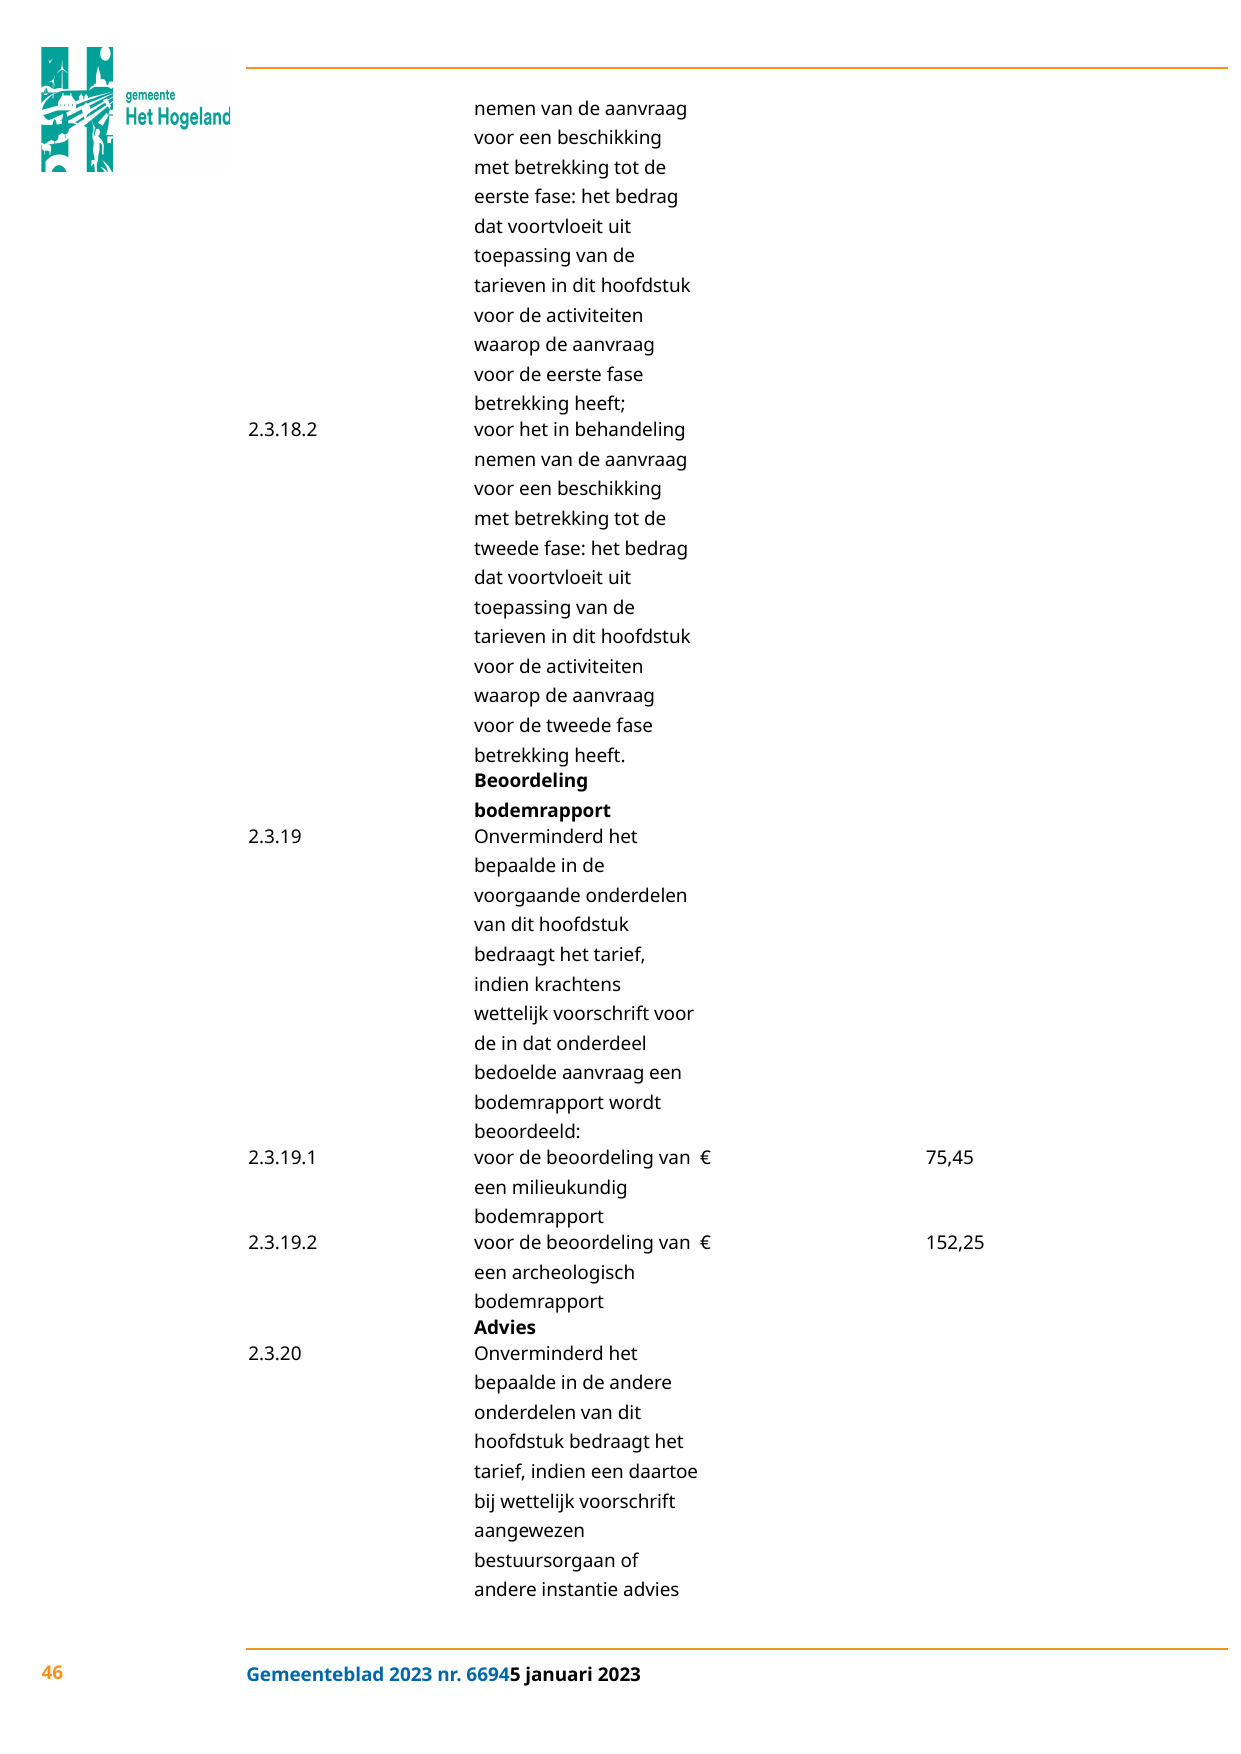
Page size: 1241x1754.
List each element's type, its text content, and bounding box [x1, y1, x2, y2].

table_cell [248, 95, 474, 416]
table_cell 2.3.19.2 [248, 1229, 474, 1314]
picture [41, 47, 231, 172]
table_cell Advies [474, 1314, 700, 1340]
table_cell 2.3.19.1 [248, 1144, 474, 1229]
table_cell [248, 1314, 474, 1340]
table_cell Onverminderd het bepaalde in de voorgaande onderdelen van dit hoofdstuk bedraagt het tarief, indien krachtens wettelijk voorschrift voor de in dat onderdeel bedoelde aanvraag een bodemrapport wordt beoordeeld: [474, 823, 700, 1144]
table_cell 75,45 [926, 1144, 1152, 1229]
table_cell Beoordeling bodemrapport [474, 768, 700, 823]
table_cell voor het in behandeling nemen van de aanvraag voor een beschikking met betrekking tot de tweede fase: het bedrag dat voortvloeit uit toepassing van de tarieven in dit hoofdstuk voor de activiteiten waarop de aanvraag voor de tweede fase betrekking heeft. [474, 416, 700, 767]
table_cell [926, 416, 1152, 767]
table_cell [926, 823, 1152, 1144]
table_cell € [700, 1144, 926, 1229]
table_cell 2.3.19 [248, 823, 474, 1144]
table_cell [700, 768, 926, 823]
table_cell [248, 768, 474, 823]
table_cell 2.3.20 [248, 1340, 474, 1602]
table_cell 152,25 [926, 1229, 1152, 1314]
table_cell voor de beoordeling van een archeologisch bodemrapport [474, 1229, 700, 1314]
table_cell voor de beoordeling van een milieukundig bodemrapport [474, 1144, 700, 1229]
table_cell [926, 95, 1152, 416]
table_cell [700, 1314, 926, 1340]
table_cell [700, 1340, 926, 1602]
table_cell [700, 416, 926, 767]
table_cell [926, 1314, 1152, 1340]
table_cell [926, 768, 1152, 823]
table_cell [700, 95, 926, 416]
table_cell [926, 1340, 1152, 1602]
table_cell € [700, 1229, 926, 1314]
table_cell [700, 823, 926, 1144]
table_cell nemen van de aanvraag voor een beschikking met betrekking tot de eerste fase: het bedrag dat voortvloeit uit toepassing van de tarieven in dit hoofdstuk voor de activiteiten waarop de aanvraag voor de eerste fase betrekking heeft; [474, 95, 700, 416]
table_cell Onverminderd het bepaalde in de andere onderdelen van dit hoofdstuk bedraagt het tarief, indien een daartoe bij wettelijk voorschrift aangewezen bestuursorgaan of andere instantie advies [474, 1340, 700, 1602]
table_cell 2.3.18.2 [248, 416, 474, 767]
